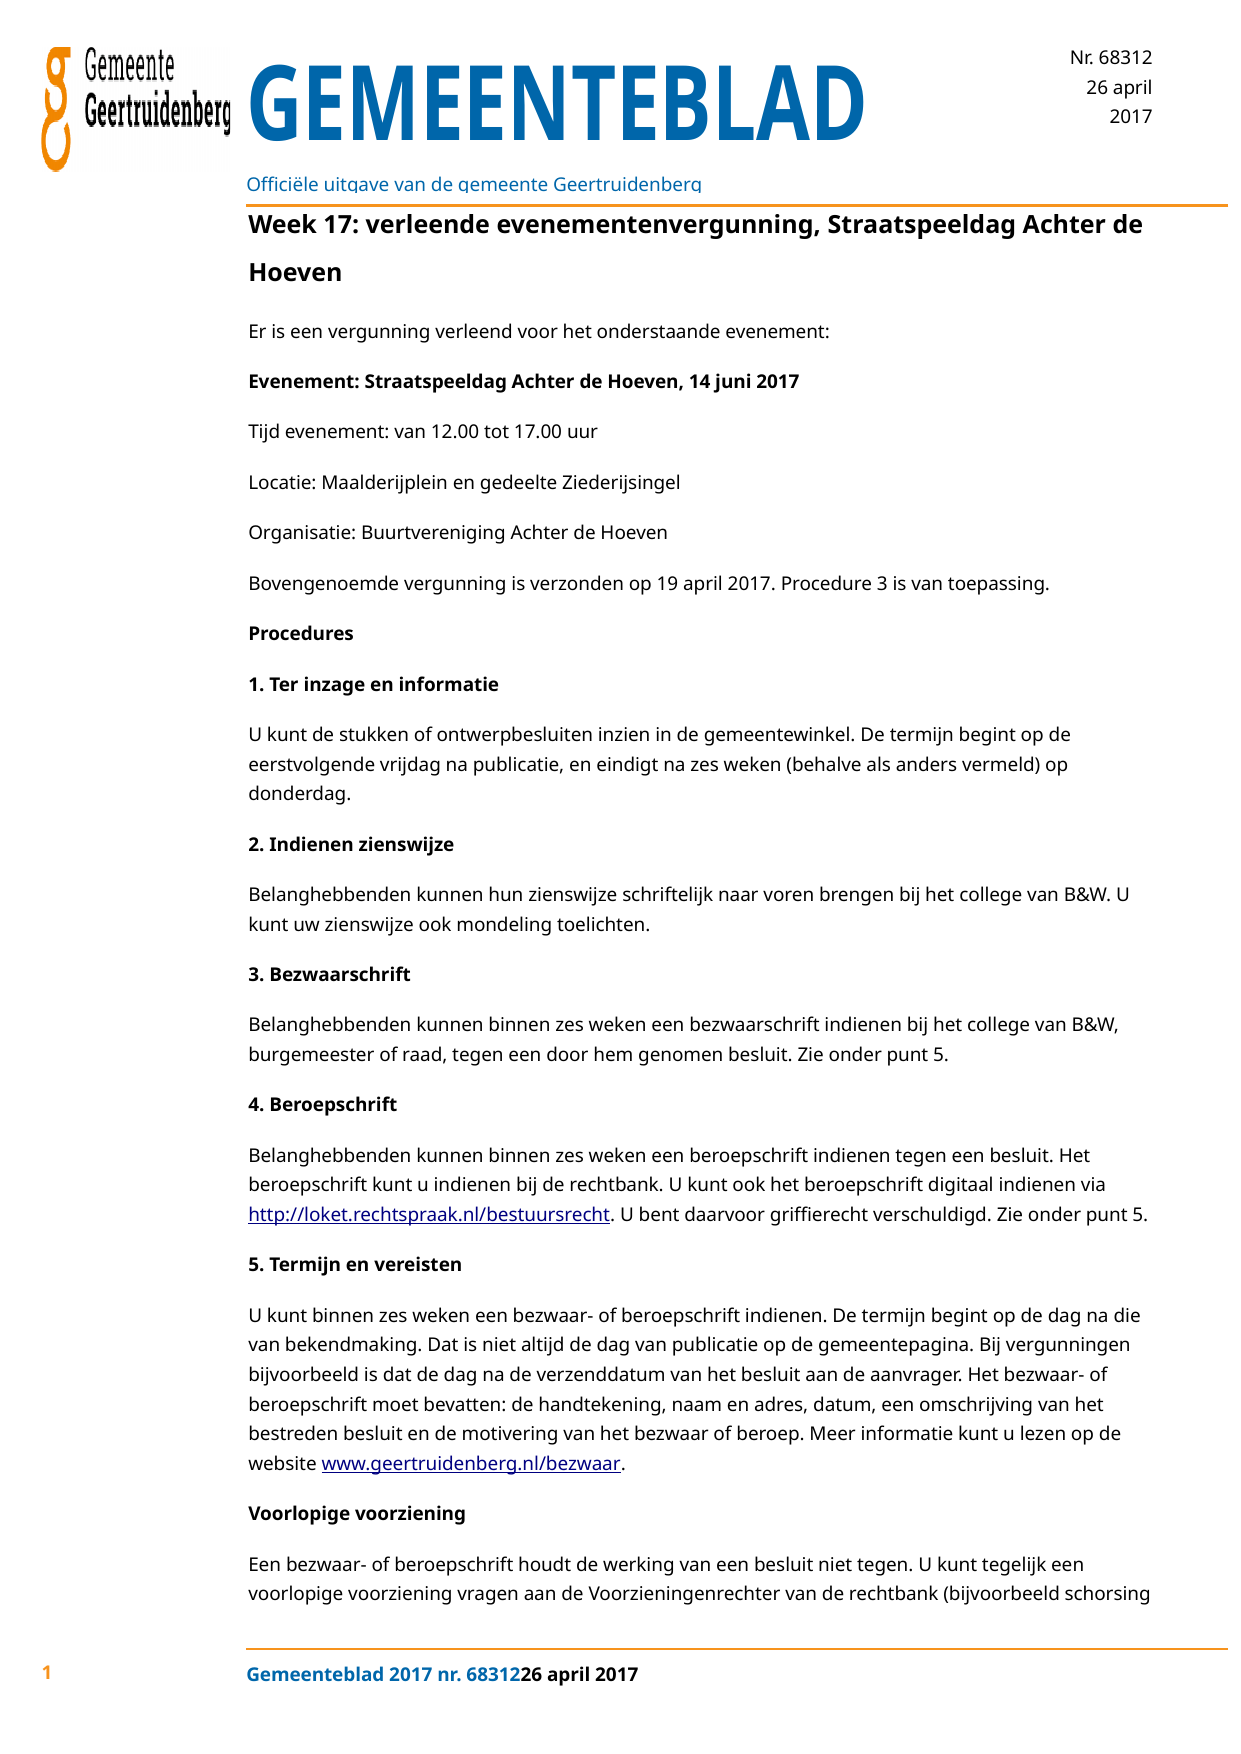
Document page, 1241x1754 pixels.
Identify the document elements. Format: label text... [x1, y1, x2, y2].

text Belanghebbenden kunnen binnen zes weken een bezwaarschrift indienen bij het college van B&W, burgemeester of raad, tegen een door hem genomen besluit. Zie onder punt 5. [248, 1012, 1152, 1067]
text Belanghebbenden kunnen hun zienswijze schriftelijk naar voren brengen bij het college van B&W. U kunt uw zienswijze ook mondeling toelichten. [248, 881, 1152, 937]
text Evenement: Straatspeeldag Achter de Hoeven, 14 juni 2017 [248, 368, 1152, 394]
text 5. Termijn en vereisten [248, 1252, 1152, 1277]
text 4. Beroepschrift [248, 1092, 1152, 1117]
text 1. Ter inzage en informatie [248, 671, 1152, 697]
text Procedures [248, 620, 1152, 646]
text Er is een vergunning verleend voor het onderstaande evenement: [248, 318, 1152, 344]
text Tijd evenement: van 12.00 tot 17.00 uur [248, 419, 1152, 444]
text 2. Indienen zienswijze [248, 831, 1152, 857]
text Week 17: verleende evenementenvergunning, Straatspeeldag Achter de Hoeven [248, 207, 1152, 288]
text Bovengenoemde vergunning is verzonden op 19 april 2017. Procedure 3 is van toepassing. [248, 570, 1152, 596]
text 3. Bezwaarschrift [248, 961, 1152, 987]
text Voorlopige voorziening [248, 1500, 1152, 1526]
text Organisatie: Buurtvereniging Achter de Hoeven [248, 519, 1152, 545]
text Locatie: Maalderijplein en gedeelte Ziederijsingel [248, 469, 1152, 495]
text U kunt binnen zes weken een bezwaar- of beroepschrift indienen. De termijn begint op de dag na die van bekendmaking. Dat is niet altijd de dag van publicatie op de gemeentepagina. Bij vergunningen bijvoorbeeld is dat de dag na de verzenddatum van het besluit aan de aanvrager. Het bezwaar- of beroepschrift moet bevatten: de handtekening, naam en adres, datum, een omschrijving van het bestreden besluit en de motivering van het bezwaar of beroep. Meer informatie kunt u lezen op de website www.geertruidenberg.nl/bezwaar. [248, 1302, 1152, 1476]
text Een bezwaar- of beroepschrift houdt de werking van een besluit niet tegen. U kunt tegelijk een voorlopige voorziening vragen aan de Voorzieningenrechter van de rechtbank (bijvoorbeeld schorsing [248, 1551, 1152, 1606]
text Belanghebbenden kunnen binnen zes weken een beroepschrift indienen tegen een besluit. Het beroepschrift kunt u indienen bij de rechtbank. U kunt ook het beroepschrift digitaal indienen via http://loket.rechtspraak.nl/bestuursrecht. U bent daarvoor griffierecht verschuldigd. Zie onder punt 5. [248, 1142, 1152, 1227]
picture [41, 47, 231, 172]
text U kunt de stukken of ontwerpbesluiten inzien in de gemeentewinkel. De termijn begint op de eerstvolgende vrijdag na publicatie, en eindigt na zes weken (behalve als anders vermeld) op donderdag. [248, 721, 1152, 806]
